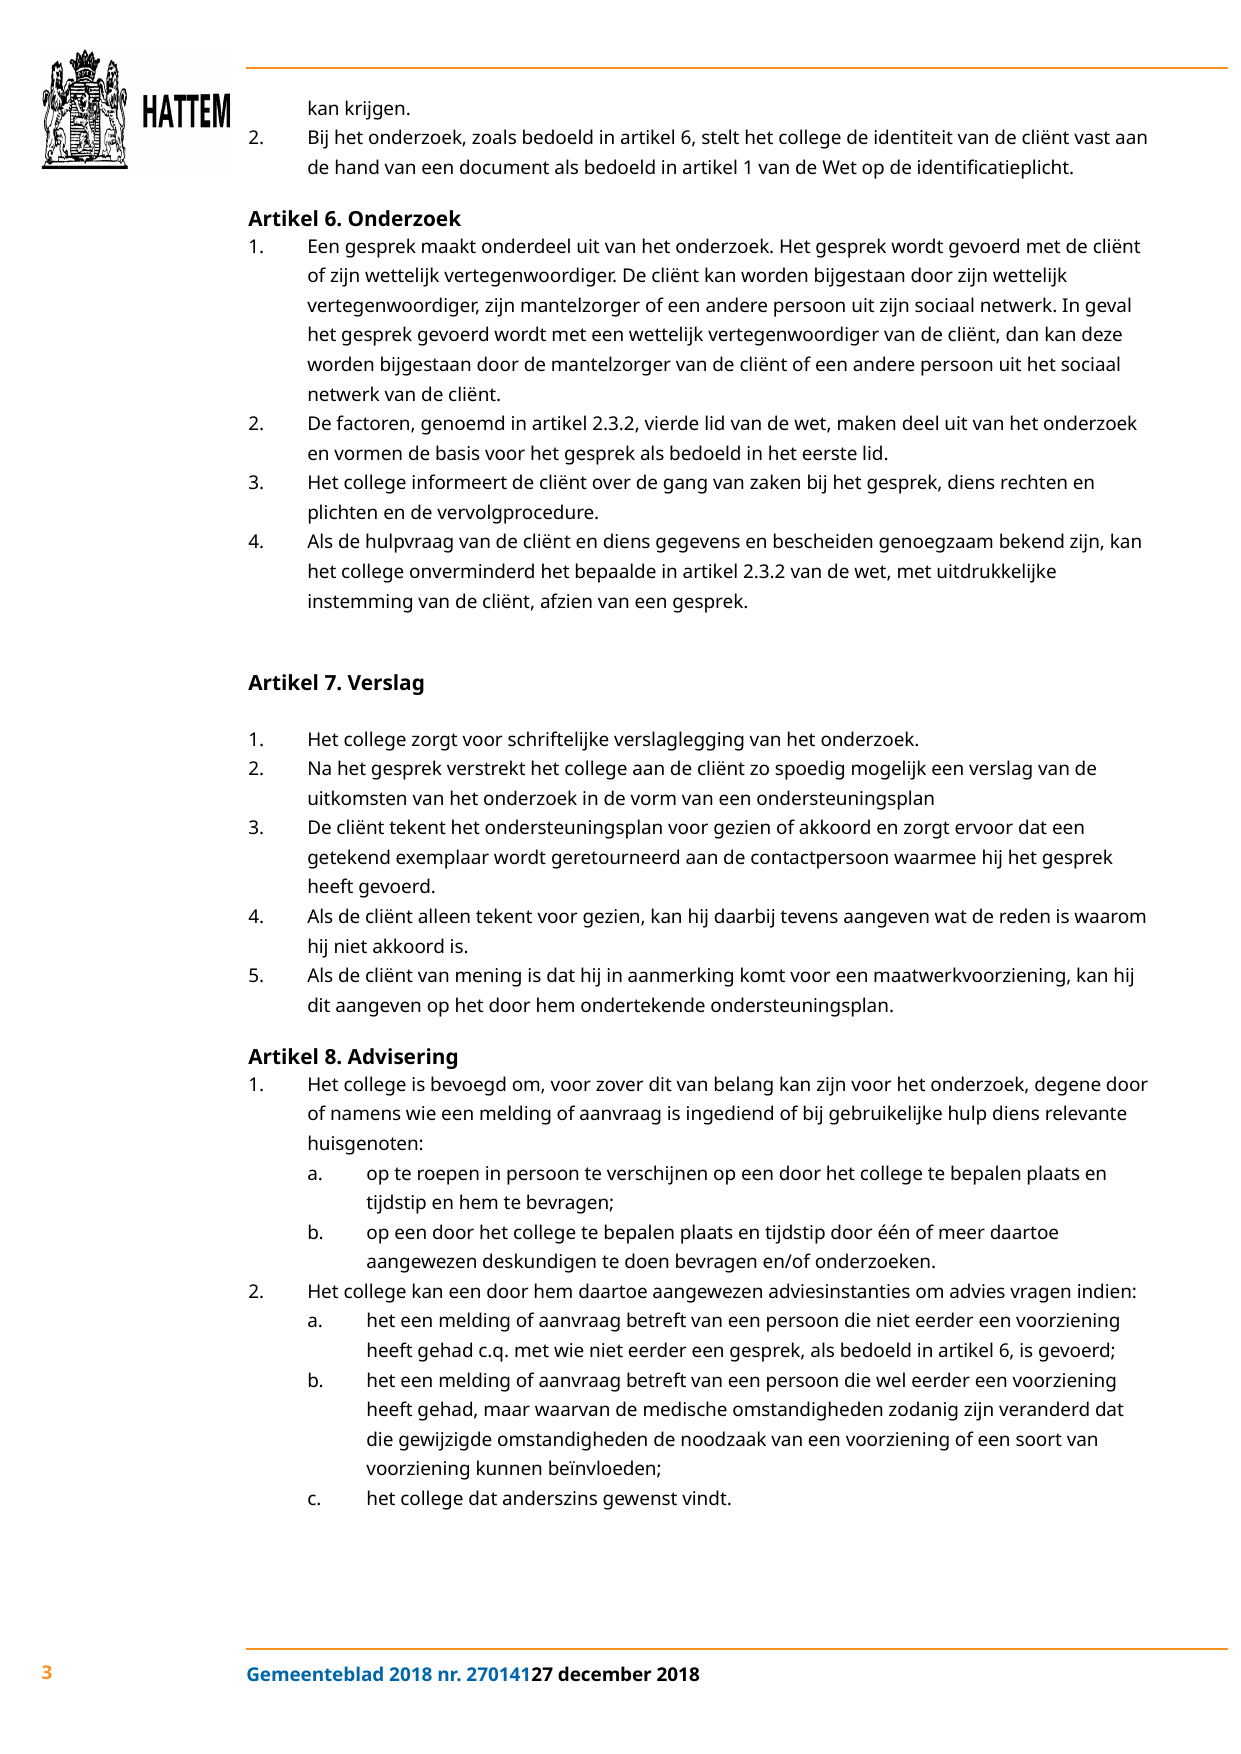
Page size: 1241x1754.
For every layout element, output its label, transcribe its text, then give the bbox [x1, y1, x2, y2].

list Het college is bevoegd om, voor zover dit van belang kan zijn voor het onderzoek, degene door of namens wie een melding of aanvraag is ingediend of bij gebruikelijke hulp diens relevante huisgenoten: [248, 1071, 1152, 1156]
text Artikel 7. Verslag [248, 668, 1152, 696]
list Het college kan een door hem daartoe aangewezen adviesinstanties om advies vragen indien: [248, 1278, 1152, 1304]
list op een door het college te bepalen plaats en tijdstip door één of meer daartoe aangewezen deskundigen te doen bevragen en/of onderzoeken. [307, 1219, 1152, 1274]
list Een gesprek maakt onderdeel uit van het onderzoek. Het gesprek wordt gevoerd met de cliënt of zijn wettelijk vertegenwoordiger. De cliënt kan worden bijgestaan door zijn wettelijk vertegenwoordiger, zijn mantelzorger of een andere persoon uit zijn sociaal netwerk. In geval het gesprek gevoerd wordt met een wettelijk vertegenwoordiger van de cliënt, dan kan deze worden bijgestaan door de mantelzorger van de cliënt of een andere persoon uit het sociaal netwerk van de cliënt. [248, 233, 1152, 406]
list het een melding of aanvraag betreft van een persoon die wel eerder een voorziening heeft gehad, maar waarvan de medische omstandigheden zodanig zijn veranderd dat die gewijzigde omstandigheden de noodzaak van een voorziening of een soort van voorziening kunnen beïnvloeden; [307, 1367, 1152, 1481]
list De factoren, genoemd in artikel 2.3.2, vierde lid van de wet, maken deel uit van het onderzoek en vormen de basis voor het gesprek als bedoeld in het eerste lid. [248, 410, 1152, 466]
list Het college zorgt voor schriftelijke verslaglegging van het onderzoek. [248, 726, 1152, 752]
list op te roepen in persoon te verschijnen op een door het college te bepalen plaats en tijdstip en hem te bevragen; [307, 1160, 1152, 1215]
list Na het gesprek verstrekt het college aan de cliënt zo spoedig mogelijk een verslag van de uitkomsten van het onderzoek in de vorm van een ondersteuningsplan [248, 755, 1152, 811]
list Als de hulpvraag van de cliënt en diens gegevens en bescheiden genoegzaam bekend zijn, kan het college onverminderd het bepaalde in artikel 2.3.2 van de wet, met uitdrukkelijke instemming van de cliënt, afzien van een gesprek. [248, 529, 1152, 613]
list Het college informeert de cliënt over de gang van zaken bij het gesprek, diens rechten en plichten en de vervolgprocedure. [248, 469, 1152, 525]
picture [41, 47, 231, 172]
list De cliënt tekent het ondersteuningsplan voor gezien of akkoord en zorgt ervoor dat een getekend exemplaar wordt geretourneerd aan de contactpersoon waarmee hij het gesprek heeft gevoerd. [248, 814, 1152, 899]
text Artikel 8. Advisering [248, 1042, 1152, 1071]
list het college dat anderszins gewenst vindt. [307, 1485, 1152, 1511]
list Als de cliënt alleen tekent voor gezien, kan hij daarbij tevens aangeven wat de reden is waarom hij niet akkoord is. [248, 903, 1152, 959]
list Als de cliënt van mening is dat hij in aanmerking komt voor een maatwerkvoorziening, kan hij dit aangeven op het door hem ondertekende ondersteuningsplan. [248, 962, 1152, 1018]
text Artikel 6. Onderzoek [248, 204, 1152, 233]
list Bij het onderzoek, zoals bedoeld in artikel 6, stelt het college de identiteit van de cliënt vast aan de hand van een document als bedoeld in artikel 1 van de Wet op de identificatieplicht. [248, 124, 1152, 180]
list het een melding of aanvraag betreft van een persoon die niet eerder een voorziening heeft gehad c.q. met wie niet eerder een gesprek, als bedoeld in artikel 6, is gevoerd; [307, 1308, 1152, 1363]
list kan krijgen. [248, 95, 1152, 121]
